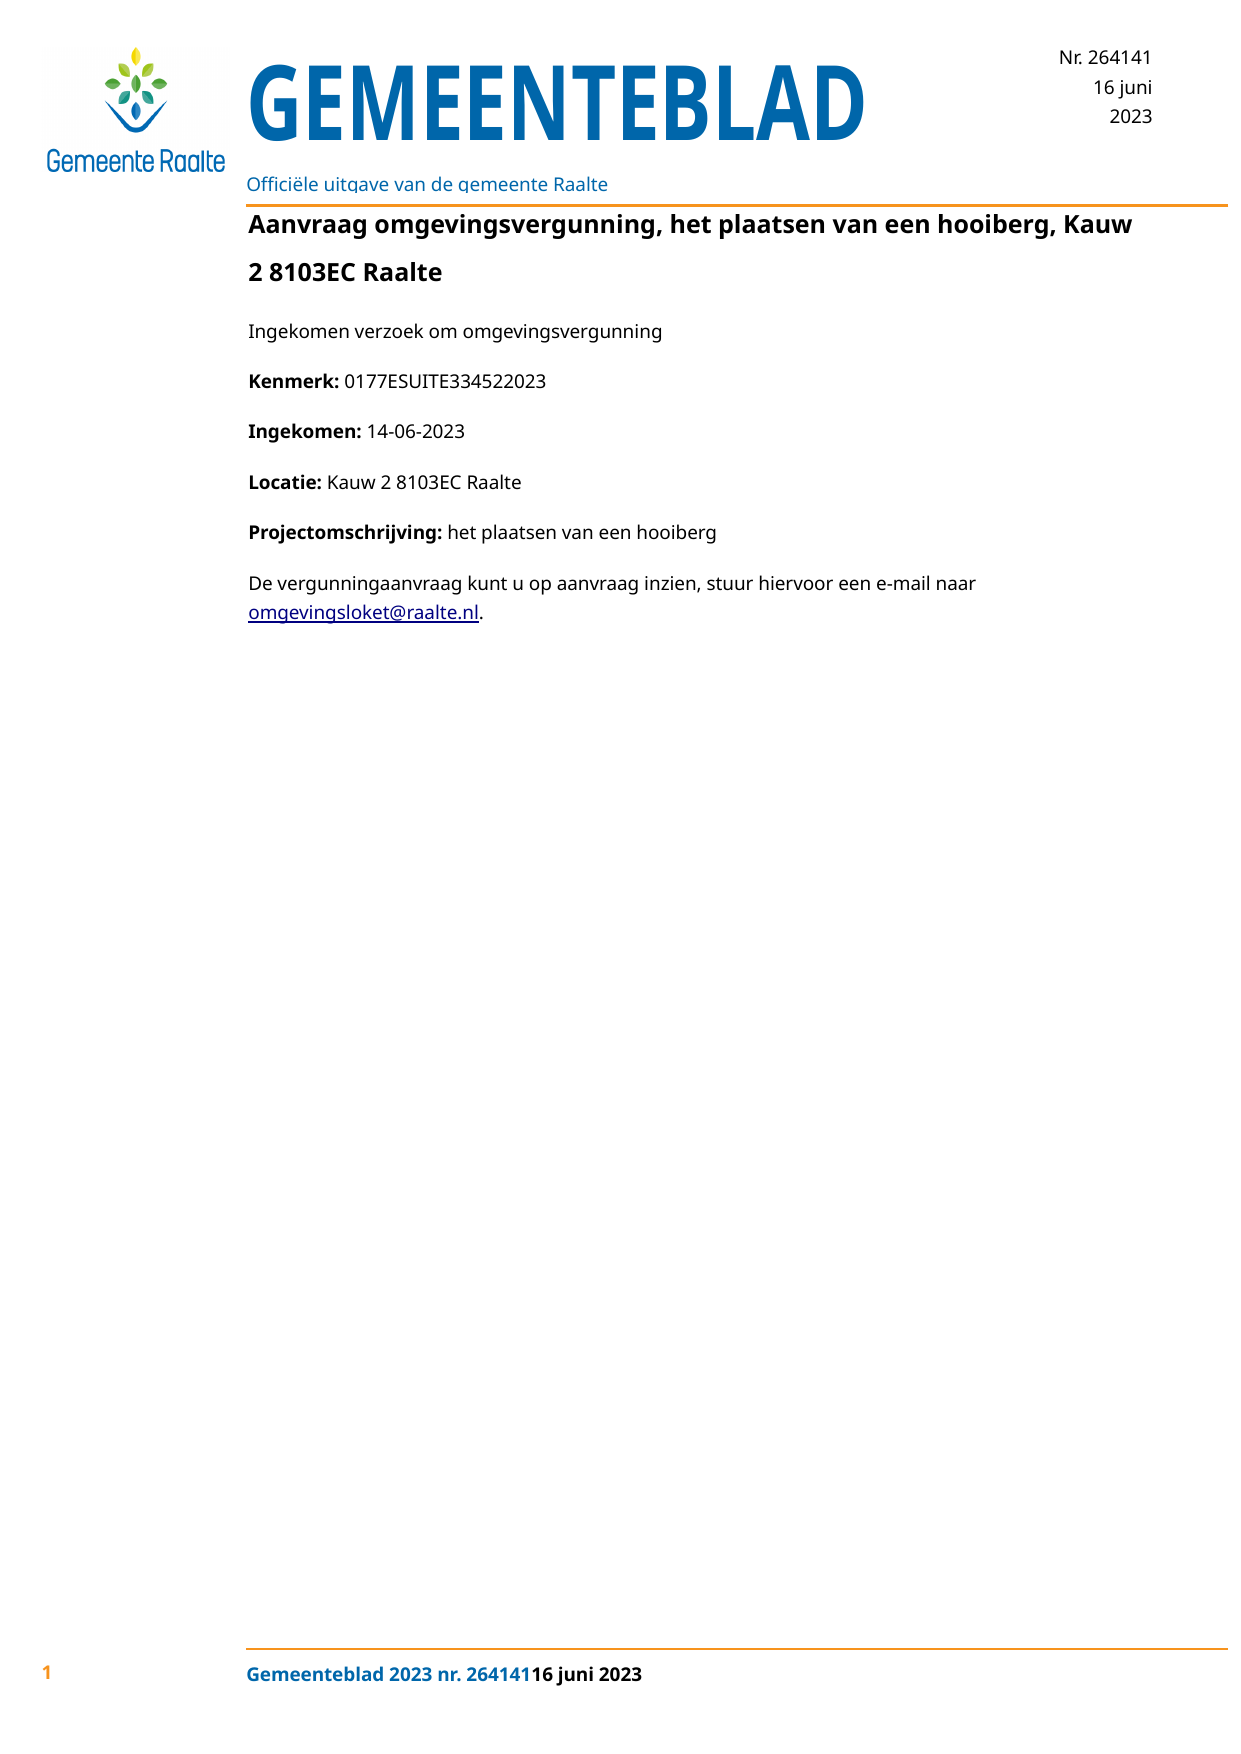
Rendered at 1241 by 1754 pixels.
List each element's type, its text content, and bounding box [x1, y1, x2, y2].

text Projectomschrijving: het plaatsen van een hooiberg [248, 519, 1152, 545]
text Locatie: Kauw 2 8103EC Raalte [248, 469, 1152, 495]
text De vergunningaanvraag kunt u op aanvraag inzien, stuur hiervoor een e-mail naar omgevingsloket@raalte.nl. [248, 570, 1152, 625]
picture [41, 47, 231, 172]
text Kenmerk: 0177ESUITE334522023 [248, 368, 1152, 394]
text Ingekomen verzoek om omgevingsvergunning [248, 318, 1152, 344]
text Ingekomen: 14-06-2023 [248, 419, 1152, 444]
text Aanvraag omgevingsvergunning, het plaatsen van een hooiberg, Kauw 2 8103EC Raalte [248, 207, 1152, 288]
